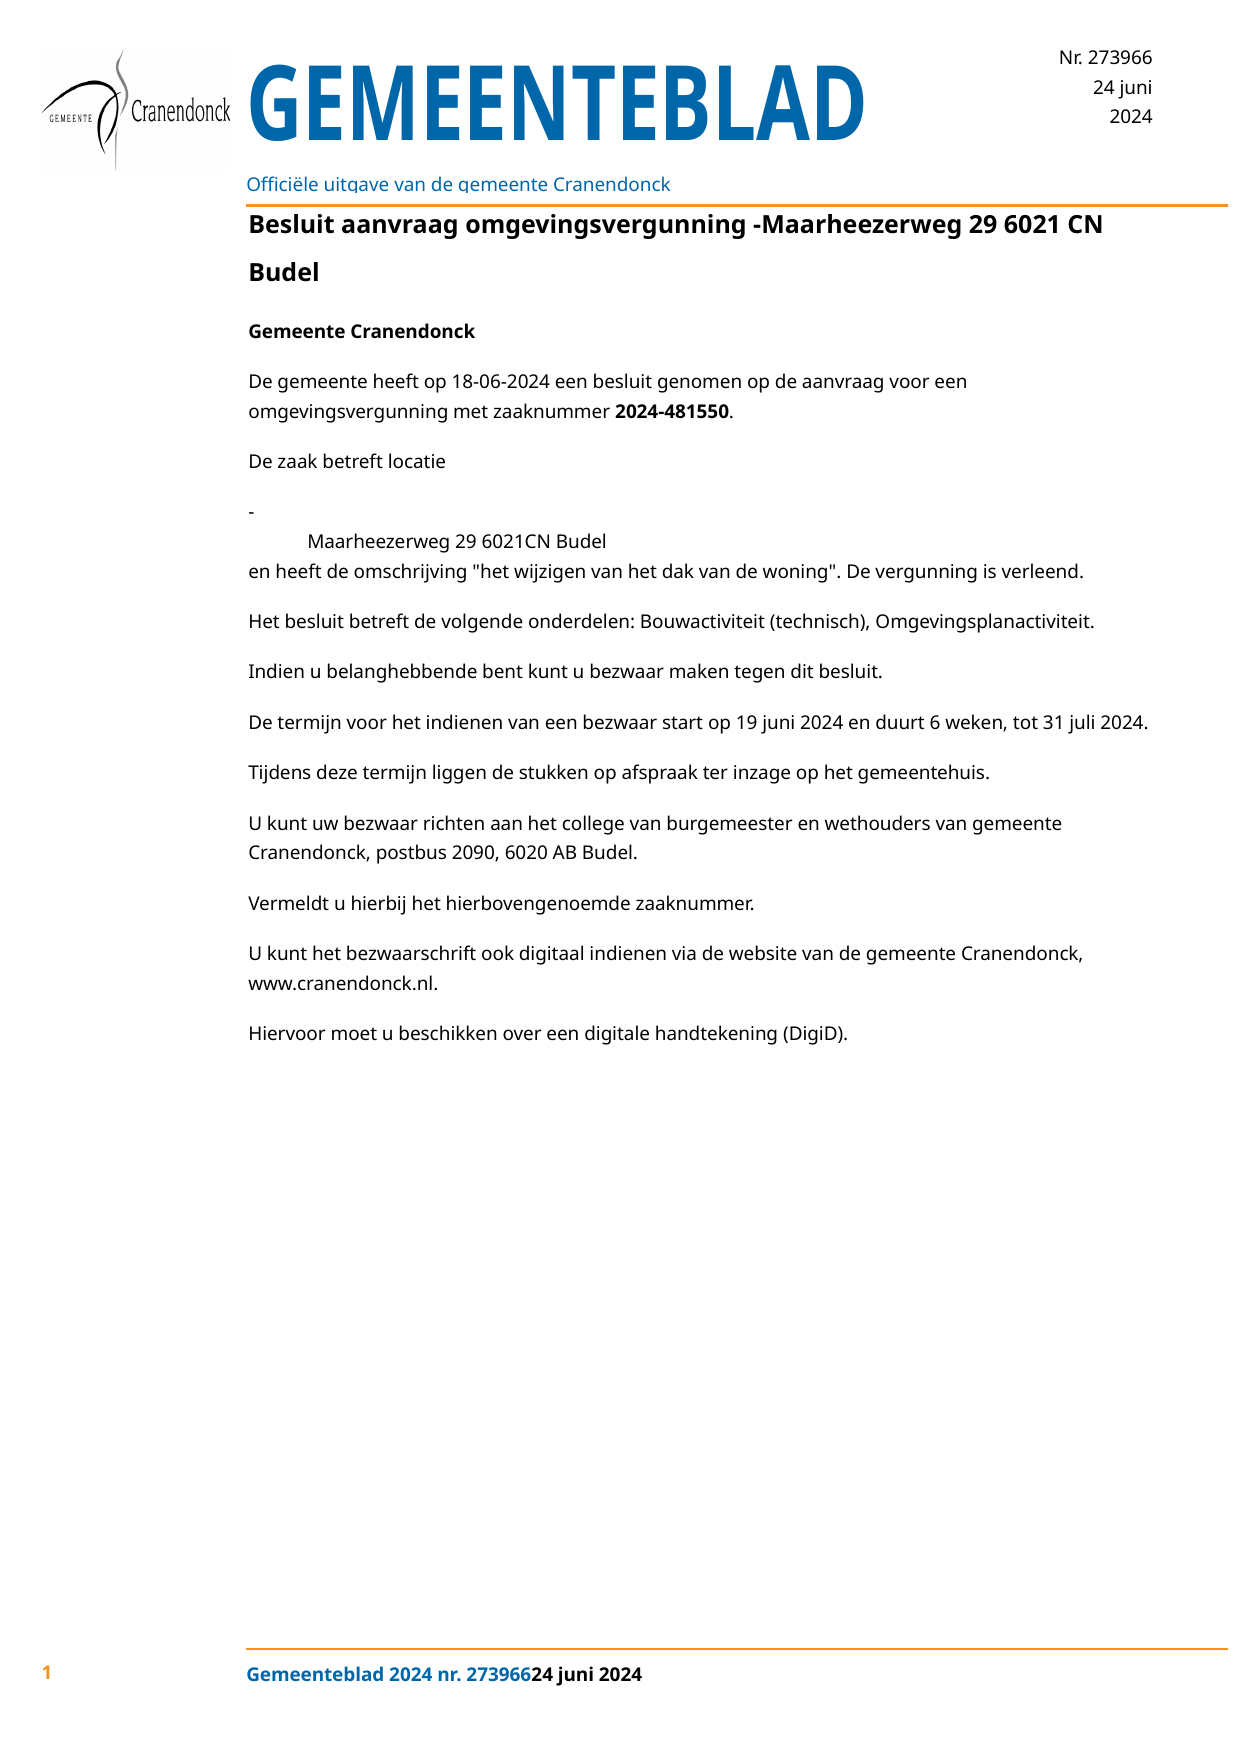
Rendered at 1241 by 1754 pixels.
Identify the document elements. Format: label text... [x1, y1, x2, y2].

text en heeft de omschrijving "het wijzigen van het dak van de woning". De vergunning is verleend. [248, 558, 1152, 584]
text Tijdens deze termijn liggen de stukken op afspraak ter inzage op het gemeentehuis. [248, 759, 1152, 785]
text De termijn voor het indienen van een bezwaar start op 19 juni 2024 en duurt 6 weken, tot 31 juli 2024. [248, 709, 1152, 735]
text Het besluit betreft de volgende onderdelen: Bouwactiviteit (technisch), Omgevingsplanactiviteit. [248, 608, 1152, 634]
text Vermeldt u hierbij het hierbovengenoemde zaaknummer. [248, 890, 1152, 916]
text U kunt het bezwaarschrift ook digitaal indienen via de website van de gemeente Cranendonck, www.cranendonck.nl. [248, 940, 1152, 996]
text Gemeente Cranendonck [248, 318, 1152, 344]
text De zaak betreft locatie [248, 448, 1152, 474]
picture [41, 47, 231, 172]
text Besluit aanvraag omgevingsvergunning -Maarheezerweg 29 6021 CN Budel [248, 207, 1152, 288]
text De gemeente heeft op 18-06-2024 een besluit genomen op de aanvraag voor een omgevingsvergunning met zaaknummer 2024-481550. [248, 368, 1152, 424]
text Indien u belanghebbende bent kunt u bezwaar maken tegen dit besluit. [248, 659, 1152, 684]
list Maarheezerweg 29 6021CN Budel [248, 528, 1152, 554]
text U kunt uw bezwaar richten aan het college van burgemeester en wethouders van gemeente Cranendonck, postbus 2090, 6020 AB Budel. [248, 810, 1152, 865]
text Hiervoor moet u beschikken over een digitale handtekening (DigiD). [248, 1020, 1152, 1046]
